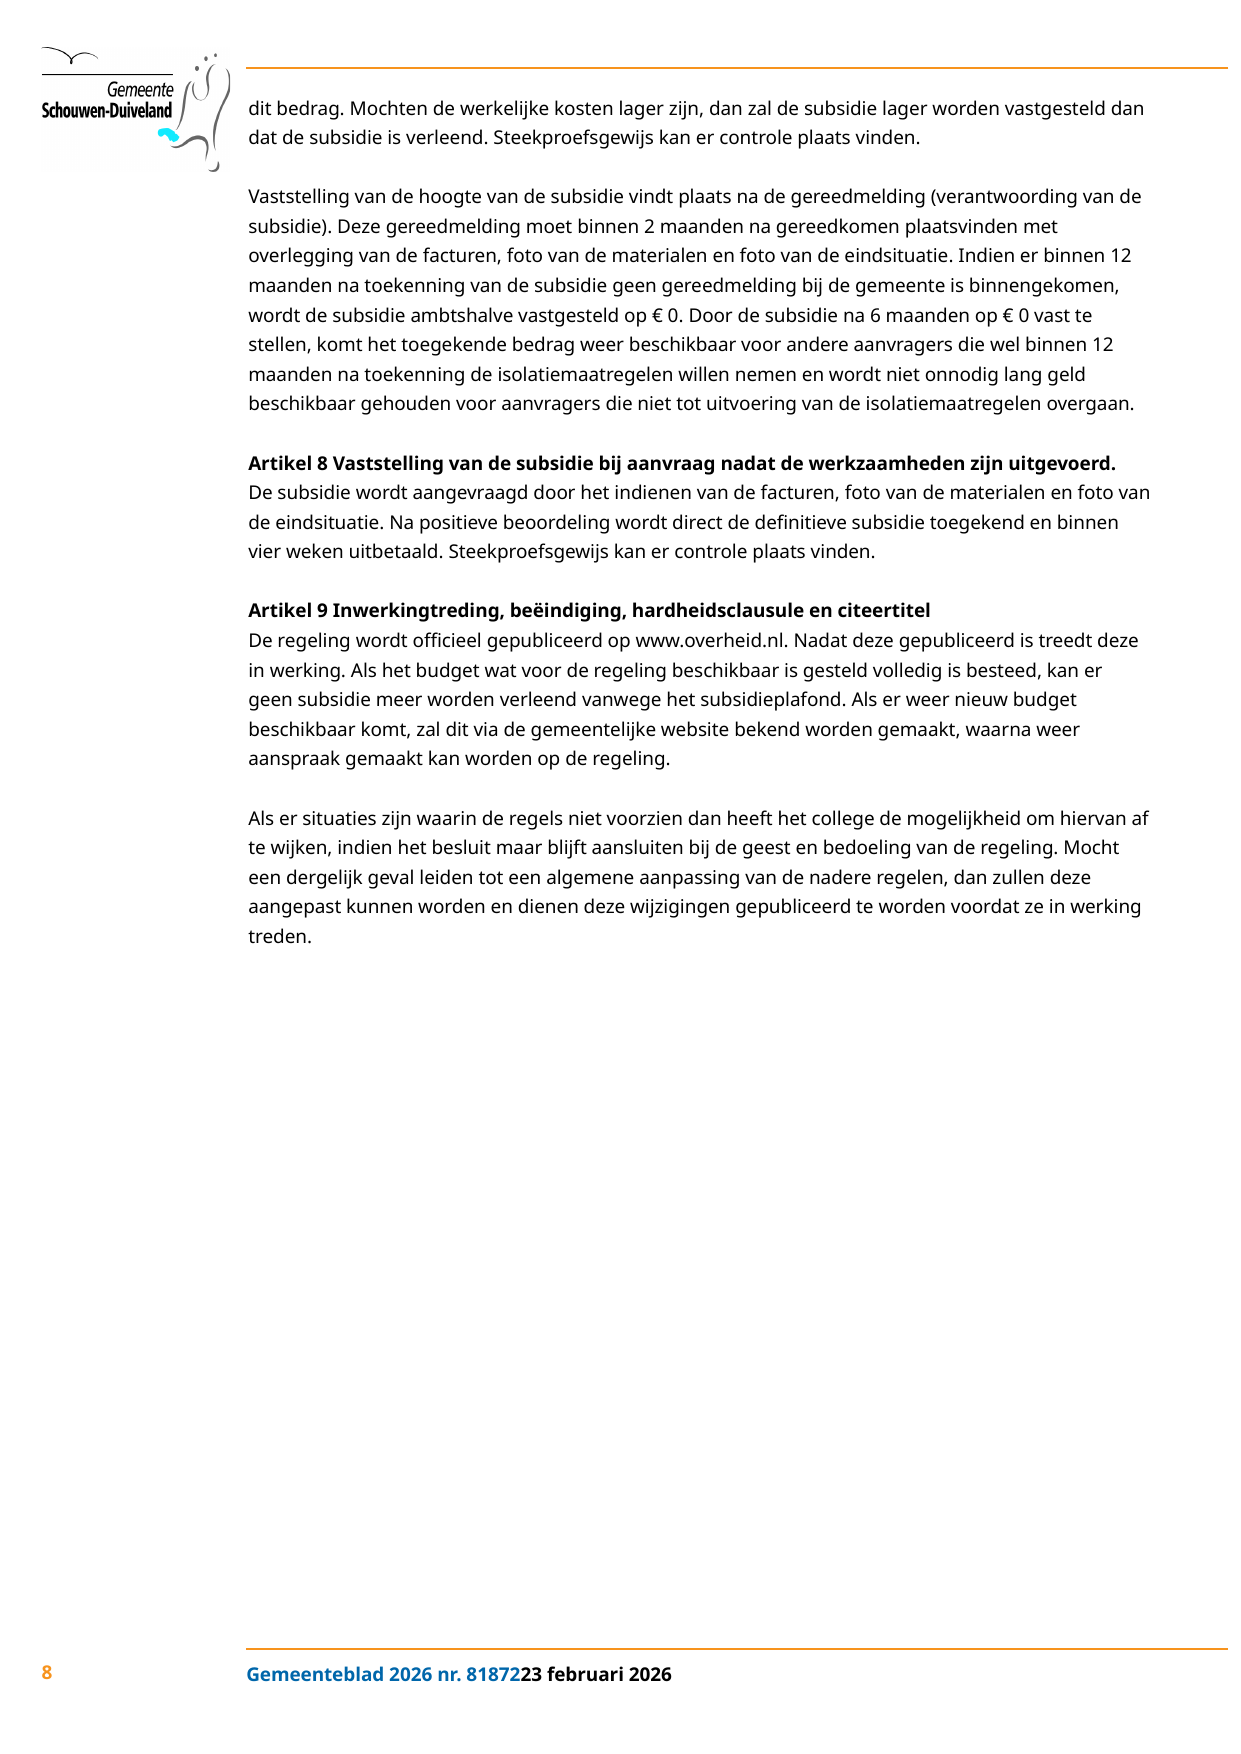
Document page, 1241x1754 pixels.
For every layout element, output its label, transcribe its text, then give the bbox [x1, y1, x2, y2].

text De regeling wordt officieel gepubliceerd op www.overheid.nl. Nadat deze gepubliceerd is treedt deze in werking. Als het budget wat voor de regeling beschikbaar is gesteld volledig is besteed, kan er geen subsidie meer worden verleend vanwege het subsidieplafond. Als er weer nieuw budget beschikbaar komt, zal dit via de gemeentelijke website bekend worden gemaakt, waarna weer aanspraak gemaakt kan worden op de regeling. [248, 627, 1152, 771]
text dit bedrag. Mochten de werkelijke kosten lager zijn, dan zal de subsidie lager worden vastgesteld dan dat de subsidie is verleend. Steekproefsgewijs kan er controle plaats vinden. [248, 95, 1152, 150]
text Artikel 8 Vaststelling van de subsidie bij aanvraag nadat de werkzaamheden zijn uitgevoerd. [248, 450, 1152, 476]
text De subsidie wordt aangevraagd door het indienen van de facturen, foto van de materialen en foto van de eindsituatie. Na positieve beoordeling wordt direct de definitieve subsidie toegekend en binnen vier weken uitbetaald. Steekproefsgewijs kan er controle plaats vinden. [248, 479, 1152, 564]
picture [41, 47, 231, 172]
text Vaststelling van de hoogte van de subsidie vindt plaats na de gereedmelding (verantwoording van de subsidie). Deze gereedmelding moet binnen 2 maanden na gereedkomen plaatsvinden met overlegging van de facturen, foto van de materialen en foto van de eindsituatie. Indien er binnen 12 maanden na toekenning van de subsidie geen gereedmelding bij de gemeente is binnengekomen, wordt de subsidie ambtshalve vastgesteld op € 0. Door de subsidie na 6 maanden op € 0 vast te stellen, komt het toegekende bedrag weer beschikbaar voor andere aanvragers die wel binnen 12 maanden na toekenning de isolatiemaatregelen willen nemen en wordt niet onnodig lang geld beschikbaar gehouden voor aanvragers die niet tot uitvoering van de isolatiemaatregelen overgaan. [248, 183, 1152, 416]
text Artikel 9 Inwerkingtreding, beëindiging, hardheidsclausule en citeertitel [248, 598, 1152, 623]
text Als er situaties zijn waarin de regels niet voorzien dan heeft het college de mogelijkheid om hiervan af te wijken, indien het besluit maar blijft aansluiten bij de geest en bedoeling van de regeling. Mocht een dergelijk geval leiden tot een algemene aanpassing van de nadere regelen, dan zullen deze aangepast kunnen worden en dienen deze wijzigingen gepubliceerd te worden voordat ze in werking treden. [248, 805, 1152, 949]
